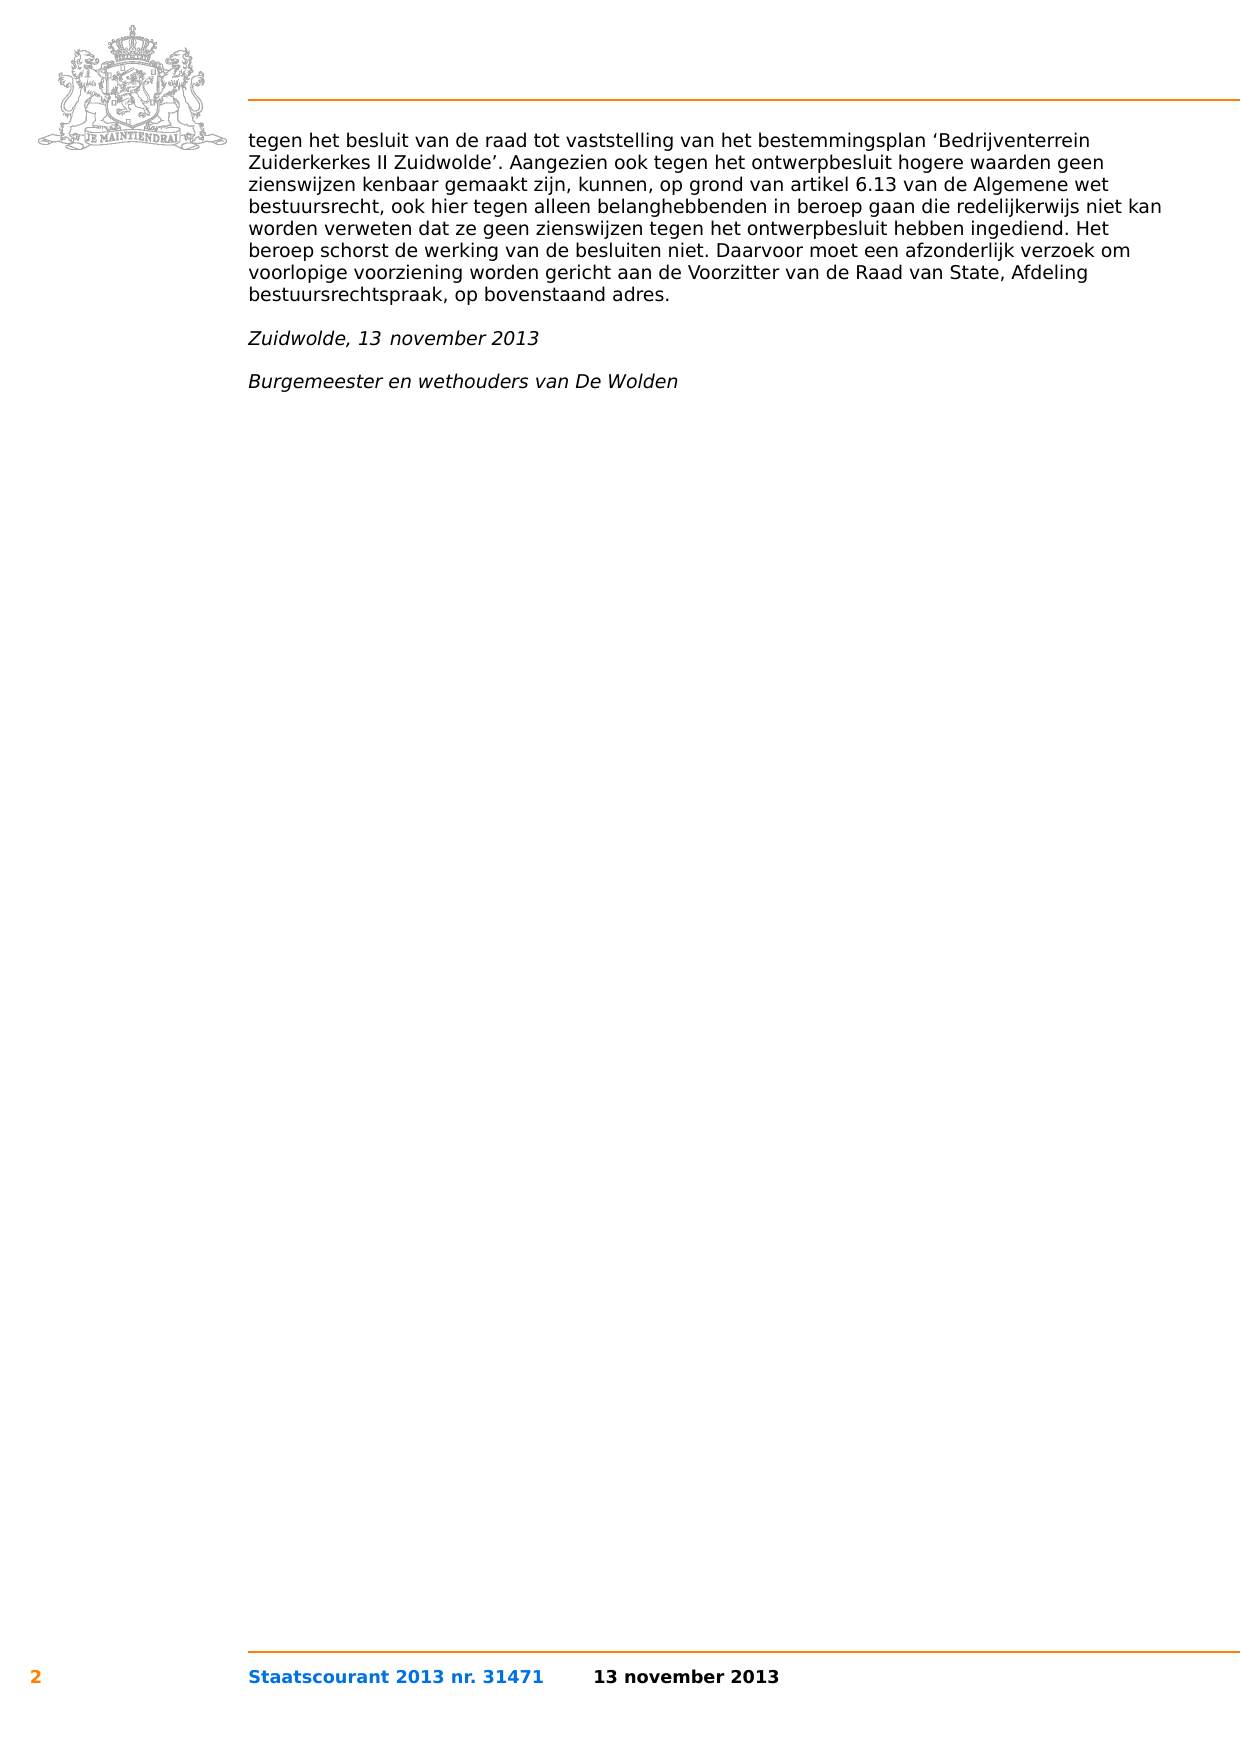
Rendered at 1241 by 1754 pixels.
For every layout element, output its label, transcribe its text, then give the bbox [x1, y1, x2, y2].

picture [38, 25, 227, 150]
text Zuidwolde, 13 november 2013 [248, 328, 1163, 349]
text Burgemeester en wethouders van De Wolden [248, 371, 1163, 393]
text tegen het besluit van de raad tot vaststelling van het bestemmingsplan ‘Bedrijventerrein Zuiderkerkes II Zuidwolde’. Aangezien ook tegen het ontwerpbesluit hogere waarden geen zienswijzen kenbaar gemaakt zijn, kunnen, op grond van artikel 6.13 van de Algemene wet bestuursrecht, ook hier tegen alleen belanghebbenden in beroep gaan die redelijkerwijs niet kan worden verweten dat ze geen zienswijzen tegen het ontwerpbesluit hebben ingediend. Het beroep schorst de werking van de besluiten niet. Daarvoor moet een afzonderlijk verzoek om voorlopige voorziening worden gericht aan de Voorzitter van de Raad van State, Afdeling bestuursrechtspraak, op bovenstaand adres. [248, 130, 1163, 306]
